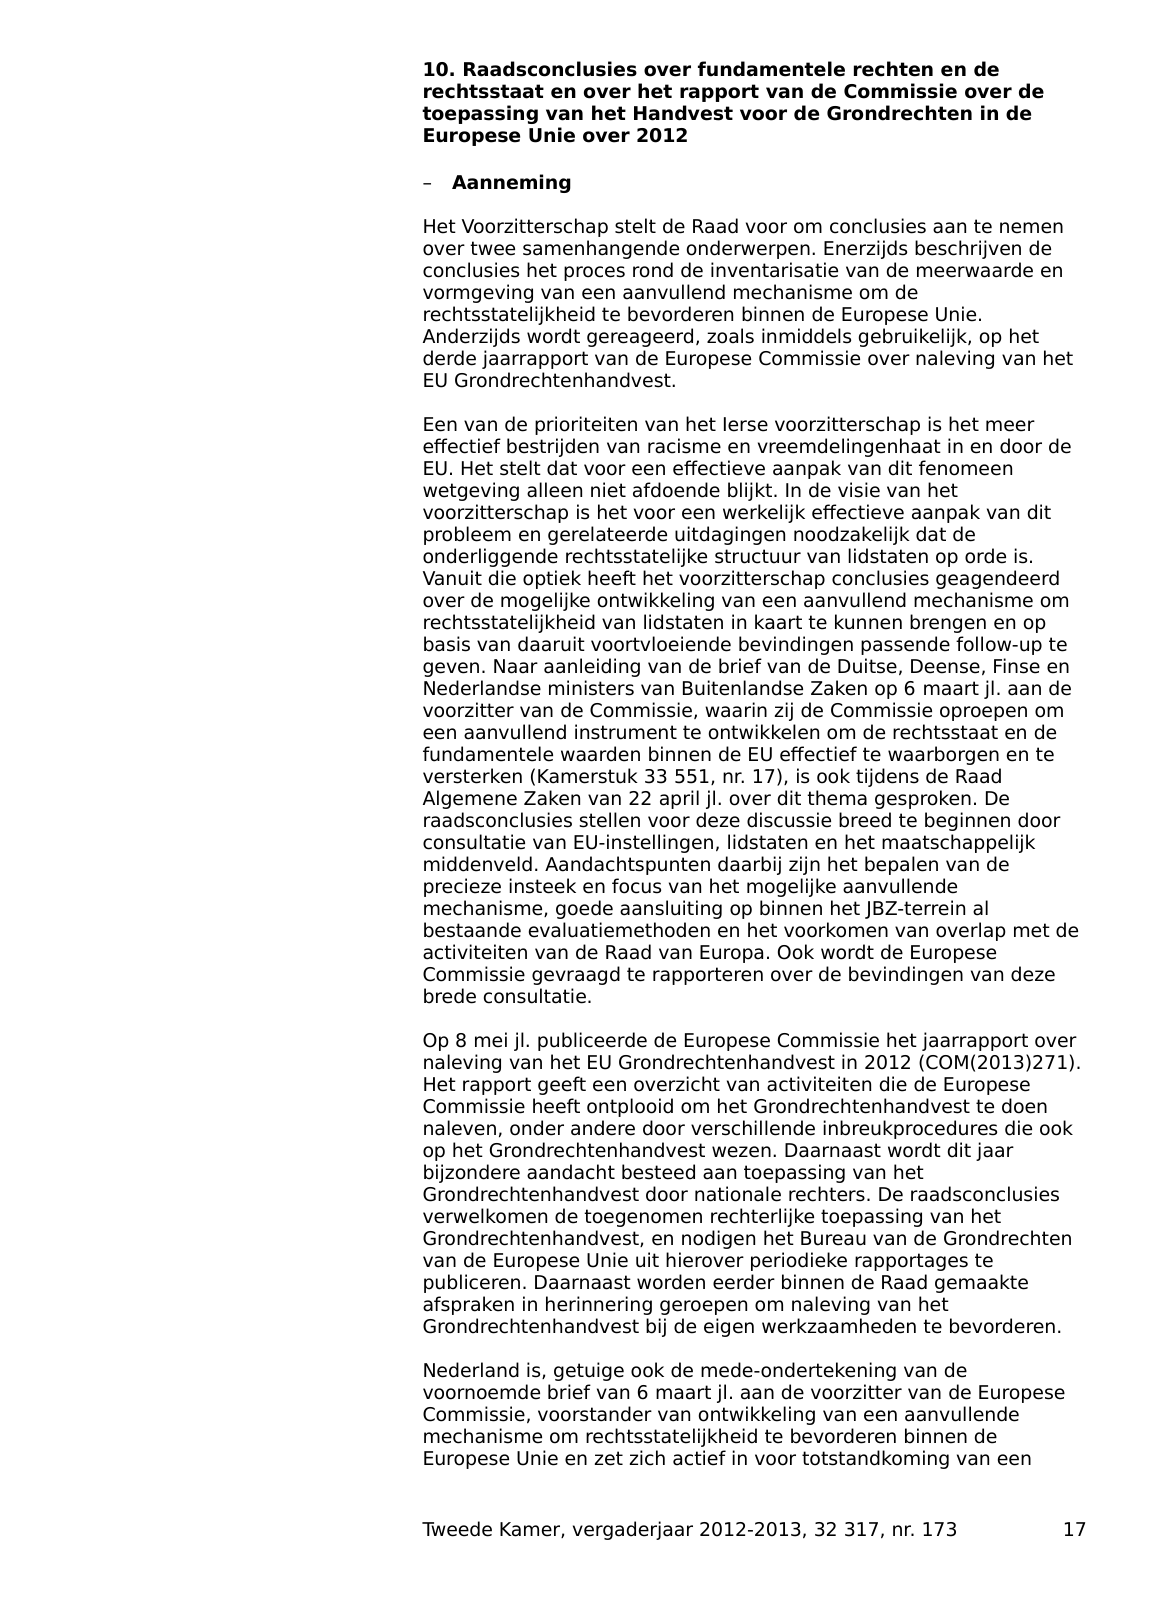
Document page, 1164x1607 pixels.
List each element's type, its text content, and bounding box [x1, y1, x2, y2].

text Op 8 mei jl. publiceerde de Europese Commissie het jaarrapport over naleving van het EU Grondrechtenhandvest in 2012 (COM(2013)271). Het rapport geeft een overzicht van activiteiten die de Europese Commissie heeft ontplooid om het Grondrechtenhandvest te doen naleven, onder andere door verschillende inbreukprocedures die ook op het Grondrechtenhandvest wezen. Daarnaast wordt dit jaar bijzondere aandacht besteed aan toepassing van het Grondrechtenhandvest door nationale rechters. De raadsconclusies verwelkomen de toegenomen rechterlijke toepassing van het Grondrechtenhandvest, en nodigen het Bureau van de Grondrechten van de Europese Unie uit hierover periodieke rapportages te publiceren. Daarnaast worden eerder binnen de Raad gemaakte afspraken in herinnering geroepen om naleving van het Grondrechtenhandvest bij de eigen werkzaamheden te bevorderen. [422, 1030, 1087, 1337]
subtitle 10. Raadsconclusies over fundamentele rechten en de rechtsstaat en over het rapport van de Commissie over de toepassing van het Handvest voor de Grondrechten in de Europese Unie over 2012 [422, 59, 1087, 147]
text Nederland is, getuige ook de mede-ondertekening van de voornoemde brief van 6 maart jl. aan de voorzitter van de Europese Commissie, voorstander van ontwikkeling van een aanvullende mechanisme om rechtsstatelijkheid te bevorderen binnen de Europese Unie en zet zich actief in voor totstandkoming van een [422, 1360, 1087, 1469]
text – Aanneming [422, 172, 1087, 194]
text Een van de prioriteiten van het Ierse voorzitterschap is het meer effectief bestrijden van racisme en vreemdelingenhaat in en door de EU. Het stelt dat voor een effectieve aanpak van dit fenomeen wetgeving alleen niet afdoende blijkt. In de visie van het voorzitterschap is het voor een werkelijk effectieve aanpak van dit probleem en gerelateerde uitdagingen noodzakelijk dat de onderliggende rechtsstatelijke structuur van lidstaten op orde is. Vanuit die optiek heeft het voorzitterschap conclusies geagendeerd over de mogelijke ontwikkeling van een aanvullend mechanisme om rechtsstatelijkheid van lidstaten in kaart te kunnen brengen en op basis van daaruit voortvloeiende bevindingen passende follow-up te geven. Naar aanleiding van de brief van de Duitse, Deense, Finse en Nederlandse ministers van Buitenlandse Zaken op 6 maart jl. aan de voorzitter van de Commissie, waarin zij de Commissie oproepen om een aanvullend instrument te ontwikkelen om de rechtsstaat en de fundamentele waarden binnen de EU effectief te waarborgen en te versterken (Kamerstuk 33 551, nr. 17), is ook tijdens de Raad Algemene Zaken van 22 april jl. over dit thema gesproken. De raadsconclusies stellen voor deze discussie breed te beginnen door consultatie van EU-instellingen, lidstaten en het maatschappelijk middenveld. Aandachtspunten daarbij zijn het bepalen van de precieze insteek en focus van het mogelijke aanvullende mechanisme, goede aansluiting op binnen het JBZ-terrein al bestaande evaluatiemethoden en het voorkomen van overlap met de activiteiten van de Raad van Europa. Ook wordt de Europese Commissie gevraagd te rapporteren over de bevindingen van deze brede consultatie. [422, 414, 1087, 1008]
text Het Voorzitterschap stelt de Raad voor om conclusies aan te nemen over twee samenhangende onderwerpen. Enerzijds beschrijven de conclusies het proces rond de inventarisatie van de meerwaarde en vormgeving van een aanvullend mechanisme om de rechtsstatelijkheid te bevorderen binnen de Europese Unie. Anderzijds wordt gereageerd, zoals inmiddels gebruikelijk, op het derde jaarrapport van de Europese Commissie over naleving van het EU Grondrechtenhandvest. [422, 216, 1087, 392]
